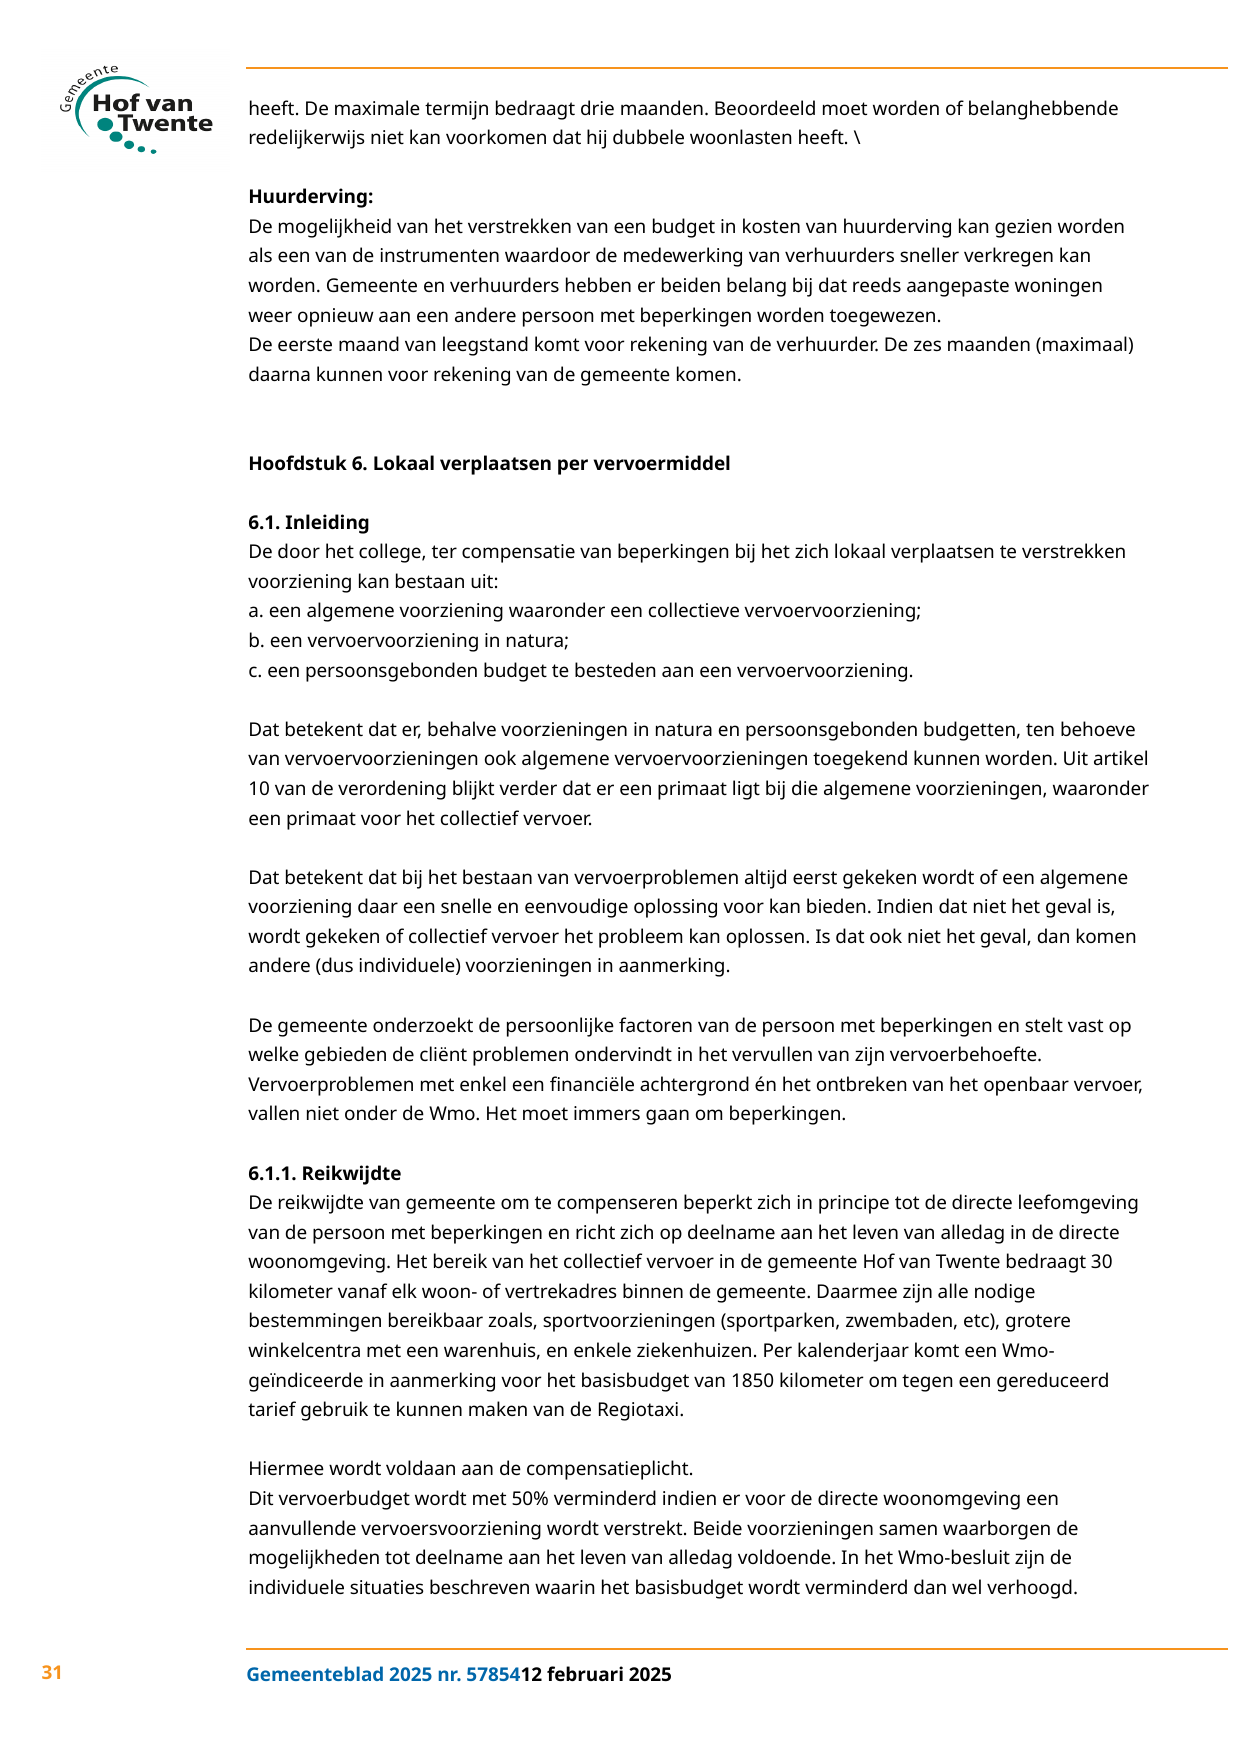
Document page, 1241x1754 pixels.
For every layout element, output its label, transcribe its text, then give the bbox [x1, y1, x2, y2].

text De mogelijkheid van het verstrekken van een budget in kosten van huurderving kan gezien worden als een van de instrumenten waardoor de medewerking van verhuurders sneller verkregen kan worden. Gemeente en verhuurders hebben er beiden belang bij dat reeds aangepaste woningen weer opnieuw aan een andere persoon met beperkingen worden toegewezen. [248, 213, 1152, 328]
text Hiermee wordt voldaan aan de compensatieplicht. [248, 1456, 1152, 1481]
text De gemeente onderzoekt de persoonlijke factoren van de persoon met beperkingen en stelt vast op welke gebieden de cliënt problemen ondervindt in het vervullen van zijn vervoerbehoefte. Vervoerproblemen met enkel een financiële achtergrond én het ontbreken van het openbaar vervoer, vallen niet onder de Wmo. Het moet immers gaan om beperkingen. [248, 1012, 1152, 1126]
text De eerste maand van leegstand komt voor rekening van de verhuurder. De zes maanden (maximaal) daarna kunnen voor rekening van de gemeente komen. [248, 331, 1152, 387]
text b. een vervoervoorziening in natura; [248, 627, 1152, 653]
text heeft. De maximale termijn bedraagt drie maanden. Beoordeeld moet worden of belanghebbende redelijkerwijs niet kan voorkomen dat hij dubbele woonlasten heeft. \ [248, 95, 1152, 150]
text Dat betekent dat er, behalve voorzieningen in natura en persoonsgebonden budgetten, ten behoeve van vervoervoorzieningen ook algemene vervoervoorzieningen toegekend kunnen worden. Uit artikel 10 van de verordening blijkt verder dat er een primaat ligt bij die algemene voorzieningen, waaronder een primaat voor het collectief vervoer. [248, 716, 1152, 831]
text Dat betekent dat bij het bestaan van vervoerproblemen altijd eerst gekeken wordt of een algemene voorziening daar een snelle en eenvoudige oplossing voor kan bieden. Indien dat niet het geval is, wordt gekeken of collectief vervoer het probleem kan oplossen. Is dat ook niet het geval, dan komen andere (dus individuele) voorzieningen in aanmerking. [248, 864, 1152, 978]
text c. een persoonsgebonden budget te besteden aan een vervoervoorziening. [248, 657, 1152, 683]
text a. een algemene voorziening waaronder een collectieve vervoervoorziening; [248, 598, 1152, 623]
text 6.1. Inleiding [248, 509, 1152, 535]
text De reikwijdte van gemeente om te compenseren beperkt zich in principe tot de directe leefomgeving van de persoon met beperkingen en richt zich op deelname aan het leven van alledag in de directe woonomgeving. Het bereik van het collectief vervoer in de gemeente Hof van Twente bedraagt 30 kilometer vanaf elk woon- of vertrekadres binnen de gemeente. Daarmee zijn alle nodige bestemmingen bereikbaar zoals, sportvoorzieningen (sportparken, zwembaden, etc), grotere winkelcentra met een warenhuis, en enkele ziekenhuizen. Per kalenderjaar komt een Wmo-geïndiceerde in aanmerking voor het basisbudget van 1850 kilometer om tegen een gereduceerd tarief gebruik te kunnen maken van de Regiotaxi. [248, 1189, 1152, 1422]
text Huurderving: [248, 183, 1152, 209]
text Hoofdstuk 6. Lokaal verplaatsen per vervoermiddel [248, 450, 1152, 476]
text Dit vervoerbudget wordt met 50% verminderd indien er voor de directe woonomgeving een aanvullende vervoersvoorziening wordt verstrekt. Beide voorzieningen samen waarborgen de mogelijkheden tot deelname aan het leven van alledag voldoende. In het Wmo-besluit zijn de individuele situaties beschreven waarin het basisbudget wordt verminderd dan wel verhoogd. [248, 1485, 1152, 1600]
text 6.1.1. Reikwijdte [248, 1160, 1152, 1186]
text De door het college, ter compensatie van beperkingen bij het zich lokaal verplaatsen te verstrekken voorziening kan bestaan uit: [248, 538, 1152, 594]
picture [41, 47, 231, 172]
